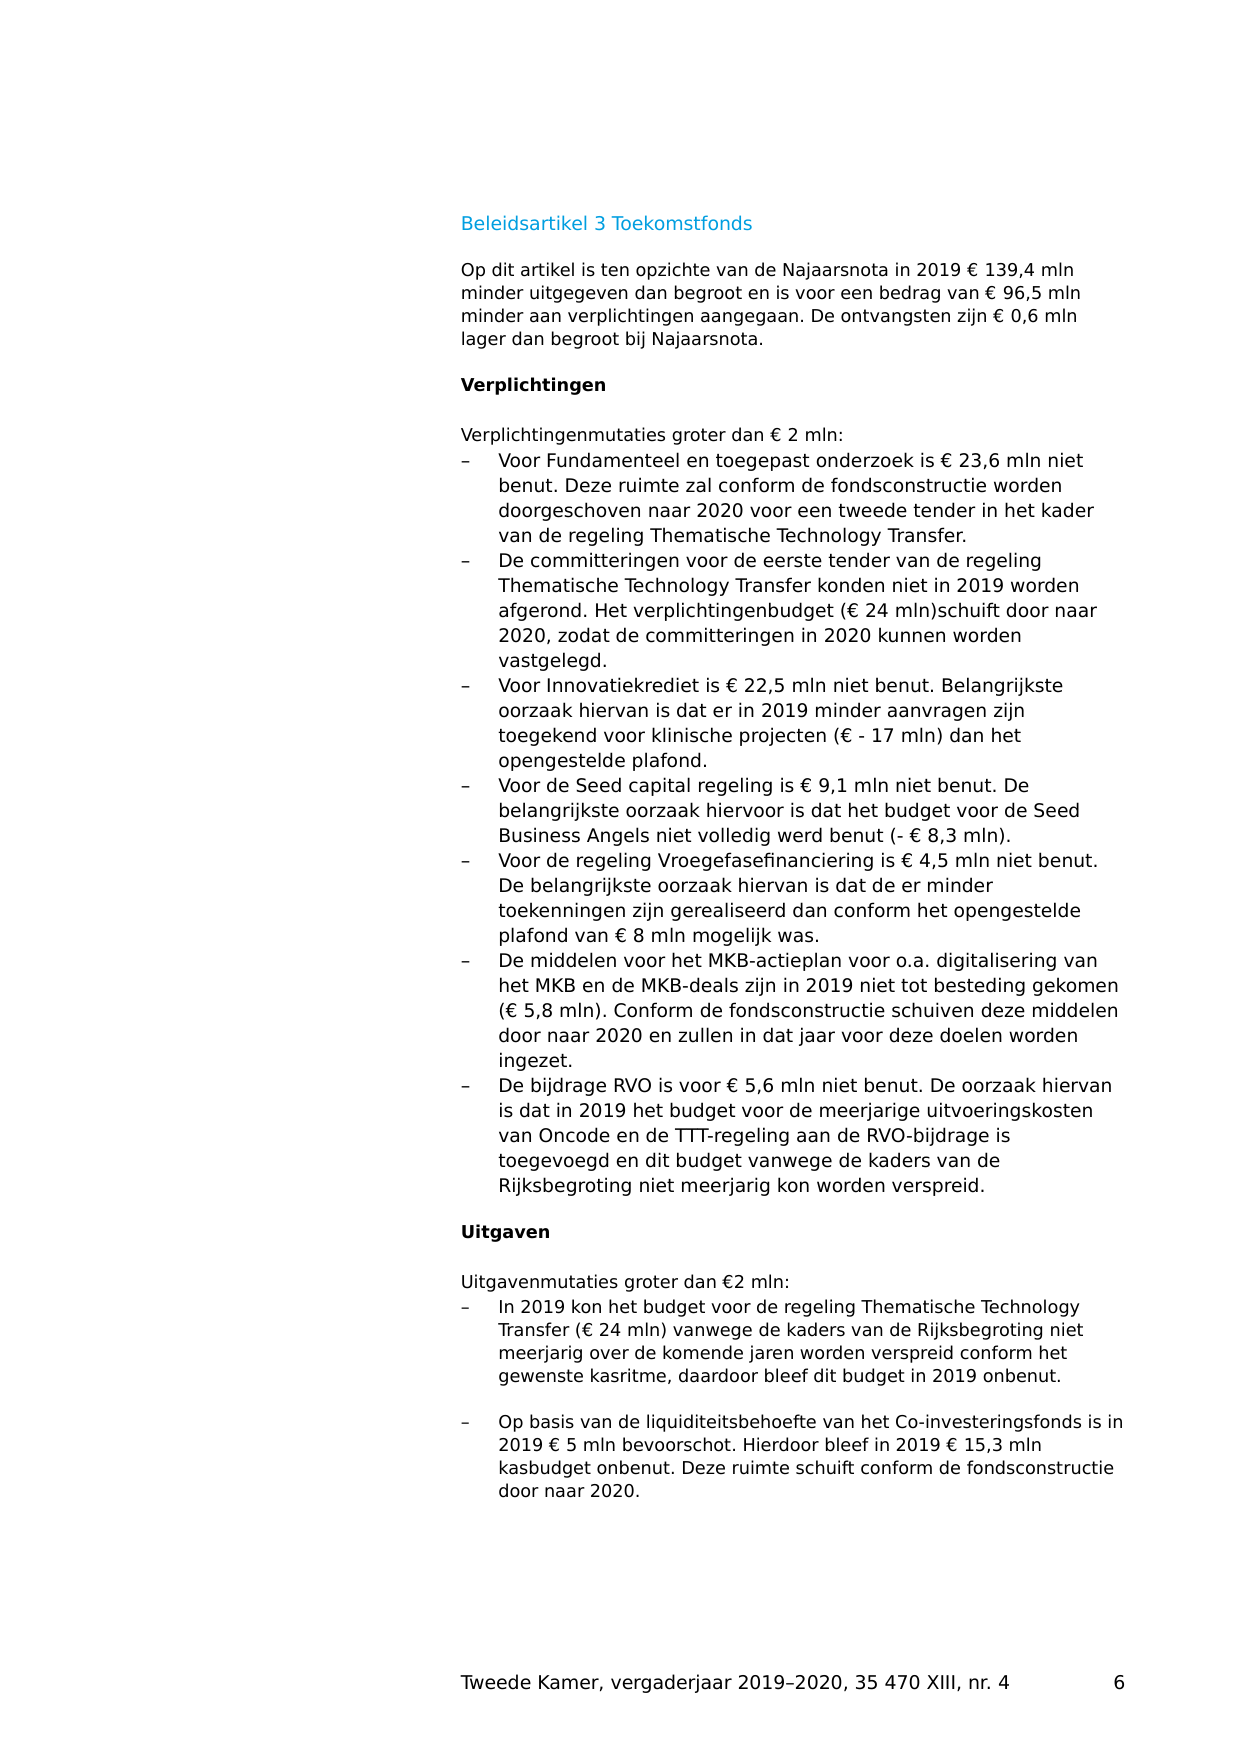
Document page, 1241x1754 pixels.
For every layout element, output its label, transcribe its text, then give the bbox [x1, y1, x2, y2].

text Uitgavenmutaties groter dan €2 mln: [461, 1270, 1125, 1293]
list De bijdrage RVO is voor € 5,6 mln niet benut. De oorzaak hiervan is dat in 2019 het budget voor de meerjarige uitvoeringskosten van Oncode en de TTT-regeling aan de RVO-bijdrage is toegevoegd en dit budget vanwege de kaders van de Rijksbegroting niet meerjarig kon worden verspreid. [461, 1073, 1125, 1198]
list De committeringen voor de eerste tender van de regeling Thematische Technology Transfer konden niet in 2019 worden afgerond. Het verplichtingenbudget (€ 24 mln)schuift door naar 2020, zodat de committeringen in 2020 kunnen worden vastgelegd. [461, 548, 1125, 673]
list Voor de regeling Vroegefasefinanciering is € 4,5 mln niet benut. De belangrijkste oorzaak hiervan is dat de er minder toekenningen zijn gerealiseerd dan conform het opengestelde plafond van € 8 mln mogelijk was. [461, 848, 1125, 948]
text Op dit artikel is ten opzichte van de Najaarsnota in 2019 € 139,4 mln minder uitgegeven dan begroot en is voor een bedrag van € 96,5 mln minder aan verplichtingen aangegaan. De ontvangsten zijn € 0,6 mln lager dan begroot bij Najaarsnota. [461, 258, 1125, 350]
list Voor Fundamenteel en toegepast onderzoek is € 23,6 mln niet benut. Deze ruimte zal conform de fondsconstructie worden doorgeschoven naar 2020 voor een tweede tender in het kader van de regeling Thematische Technology Transfer. [461, 448, 1125, 548]
text Verplichtingenmutaties groter dan € 2 mln: [461, 423, 1125, 446]
list Op basis van de liquiditeitsbehoefte van het Co-investeringsfonds is in 2019 € 5 mln bevoorschot. Hierdoor bleef in 2019 € 15,3 mln kasbudget onbenut. Deze ruimte schuift conform de fondsconstructie door naar 2020. [461, 1411, 1125, 1502]
list Voor Innovatiekrediet is € 22,5 mln niet benut. Belangrijkste oorzaak hiervan is dat er in 2019 minder aanvragen zijn toegekend voor klinische projecten (€ - 17 mln) dan het opengestelde plafond. [461, 673, 1125, 773]
text Verplichtingen [461, 373, 1125, 396]
list Voor de Seed capital regeling is € 9,1 mln niet benut. De belangrijkste oorzaak hiervoor is dat het budget voor de Seed Business Angels niet volledig werd benut (- € 8,3 mln). [461, 773, 1125, 848]
list De middelen voor het MKB-actieplan voor o.a. digitalisering van het MKB en de MKB-deals zijn in 2019 niet tot besteding gekomen (€ 5,8 mln). Conform de fondsconstructie schuiven deze middelen door naar 2020 en zullen in dat jaar voor deze doelen worden ingezet. [461, 948, 1125, 1073]
text Uitgaven [461, 1220, 1125, 1243]
title Beleidsartikel 3 Toekomstfonds [461, 213, 1125, 235]
list In 2019 kon het budget voor de regeling Thematische Technology Transfer (€ 24 mln) vanwege de kaders van de Rijksbegroting niet meerjarig over de komende jaren worden verspreid conform het gewenste kasritme, daardoor bleef dit budget in 2019 onbenut. [461, 1295, 1125, 1387]
